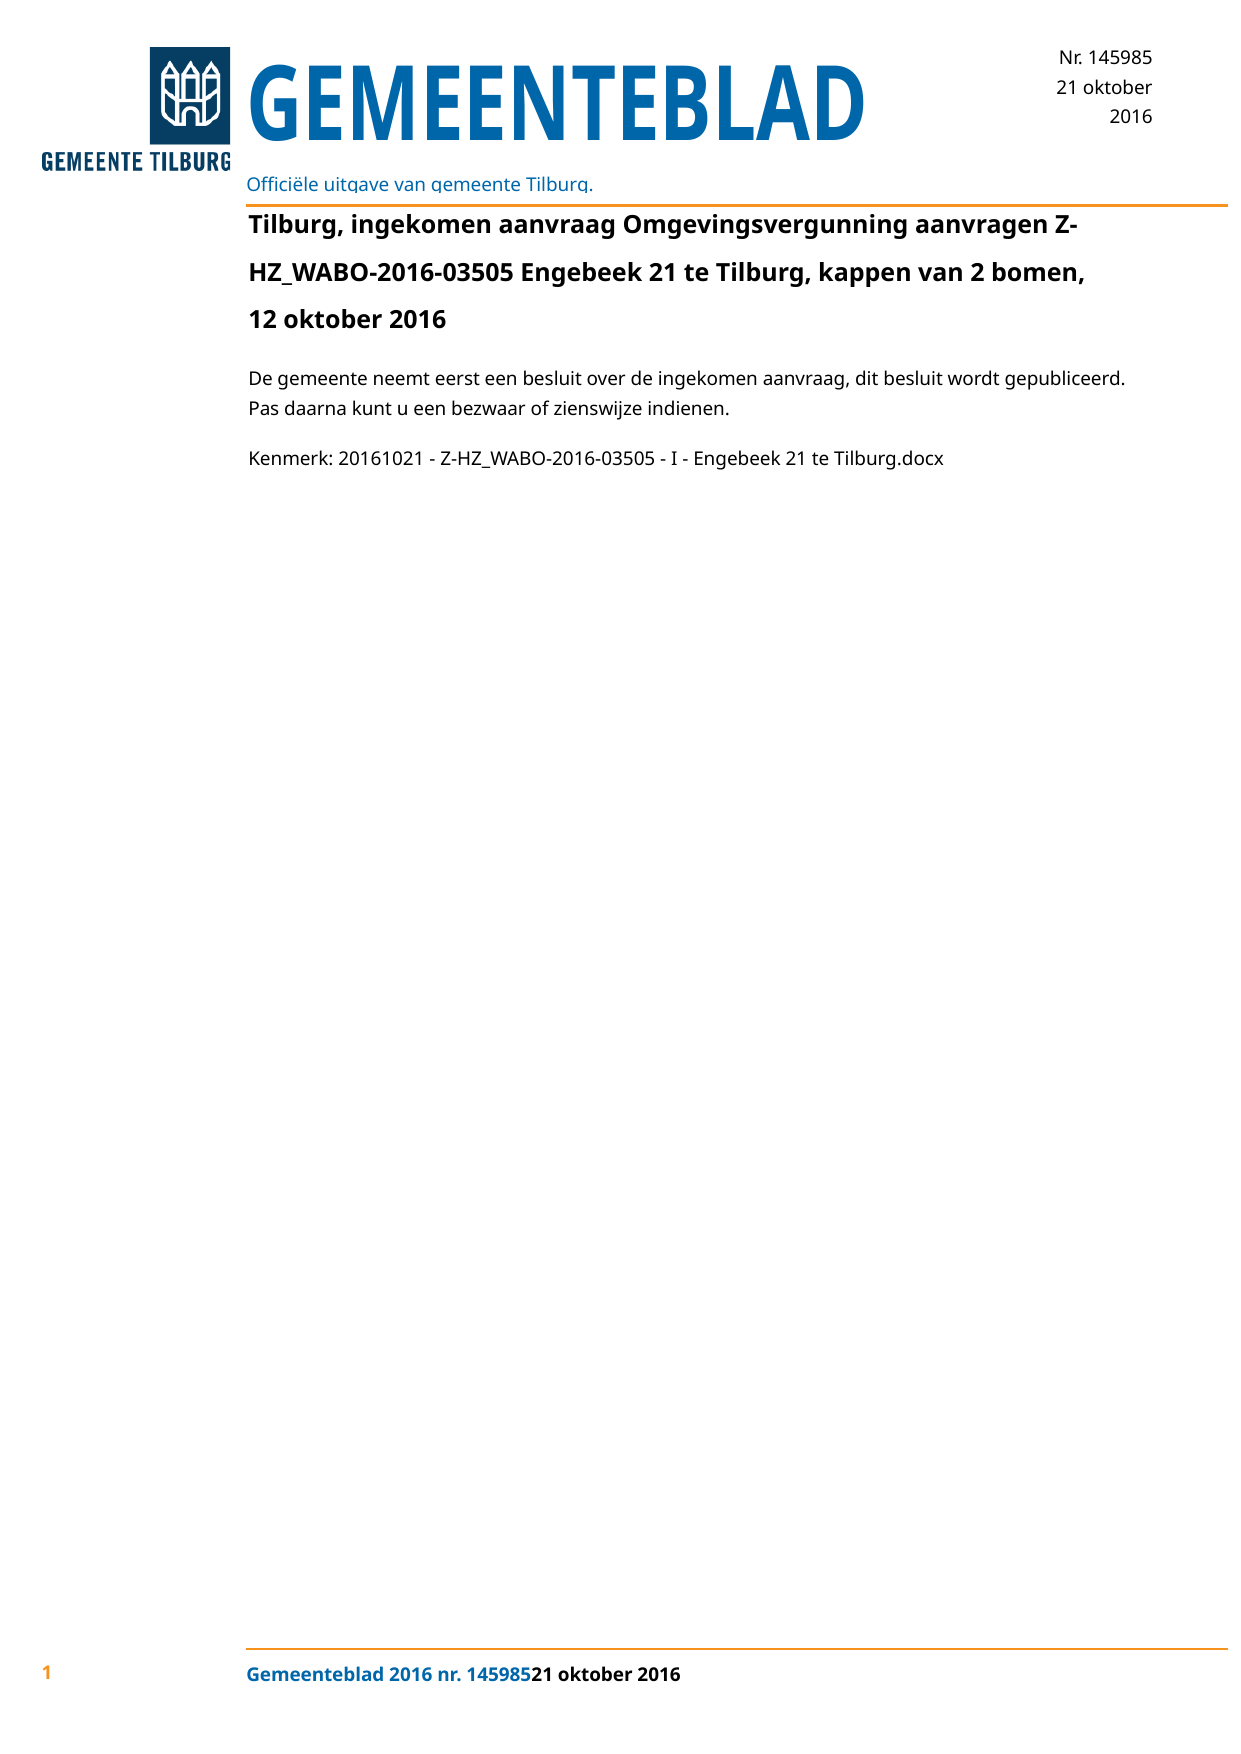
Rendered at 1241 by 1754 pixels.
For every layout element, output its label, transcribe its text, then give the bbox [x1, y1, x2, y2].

text Tilburg, ingekomen aanvraag Omgevingsvergunning aanvragen Z-HZ_WABO-2016-03505 Engebeek 21 te Tilburg, kappen van 2 bomen, 12 oktober 2016 [248, 207, 1152, 336]
picture [41, 47, 231, 172]
text Kenmerk: 20161021 - Z-HZ_WABO-2016-03505 - I - Engebeek 21 te Tilburg.docx [248, 446, 1152, 471]
text De gemeente neemt eerst een besluit over de ingekomen aanvraag, dit besluit wordt gepubliceerd. Pas daarna kunt u een bezwaar of zienswijze indienen. [248, 366, 1152, 421]
